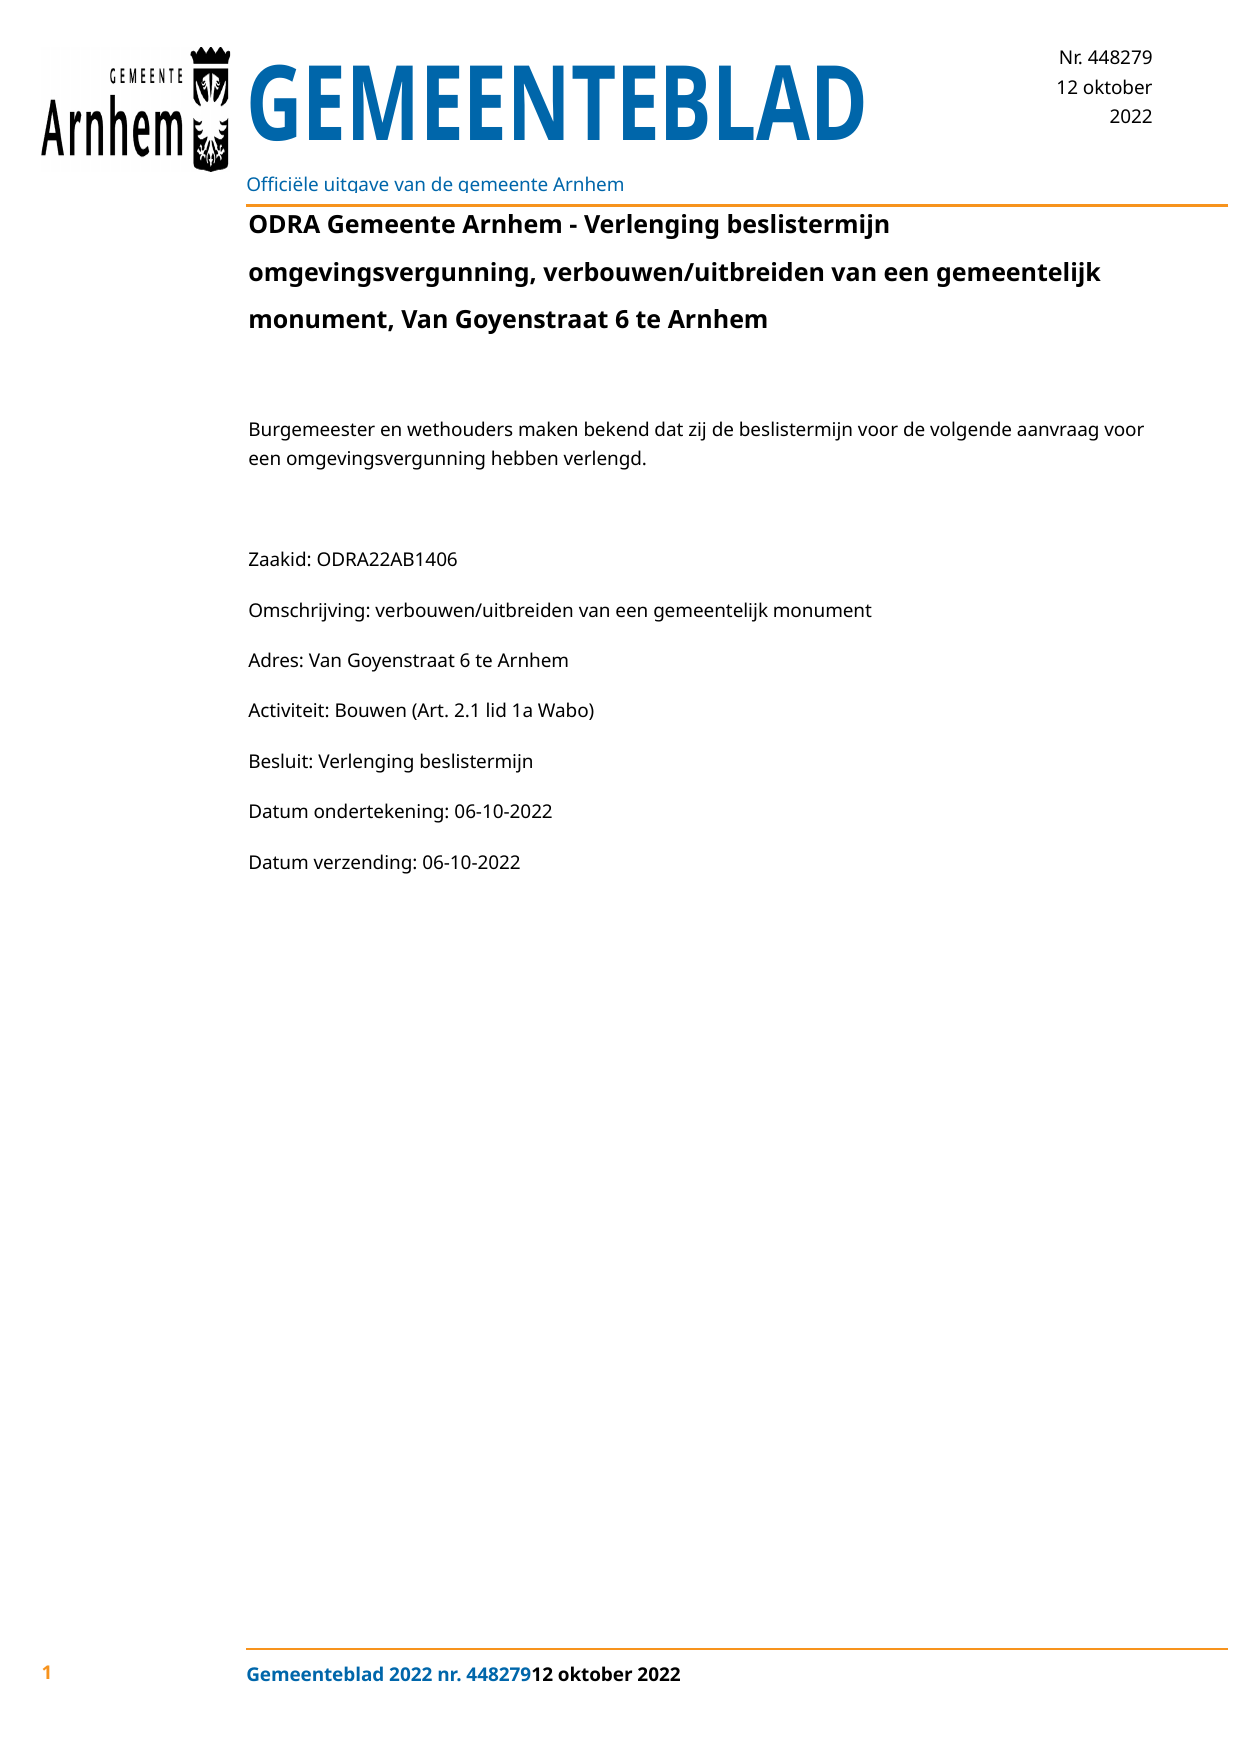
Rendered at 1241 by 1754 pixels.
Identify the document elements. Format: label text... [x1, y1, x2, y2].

text Burgemeester en wethouders maken bekend dat zij de beslistermijn voor de volgende aanvraag voor een omgevingsvergunning hebben verlengd. [248, 416, 1152, 471]
text Adres: Van Goyenstraat 6 te Arnhem [248, 647, 1152, 673]
text Besluit: Verlenging beslistermijn [248, 748, 1152, 774]
text Omschrijving: verbouwen/uitbreiden van een gemeentelijk monument [248, 597, 1152, 622]
text Datum ondertekening: 06-10-2022 [248, 798, 1152, 824]
text ODRA Gemeente Arnhem - Verlenging beslistermijn omgevingsvergunning, verbouwen/uitbreiden van een gemeentelijk monument, Van Goyenstraat 6 te Arnhem [248, 207, 1152, 336]
text Activiteit: Bouwen (Art. 2.1 lid 1a Wabo) [248, 698, 1152, 723]
text Zaakid: ODRA22AB1406 [248, 546, 1152, 572]
text Datum verzending: 06-10-2022 [248, 849, 1152, 874]
picture [41, 47, 231, 172]
